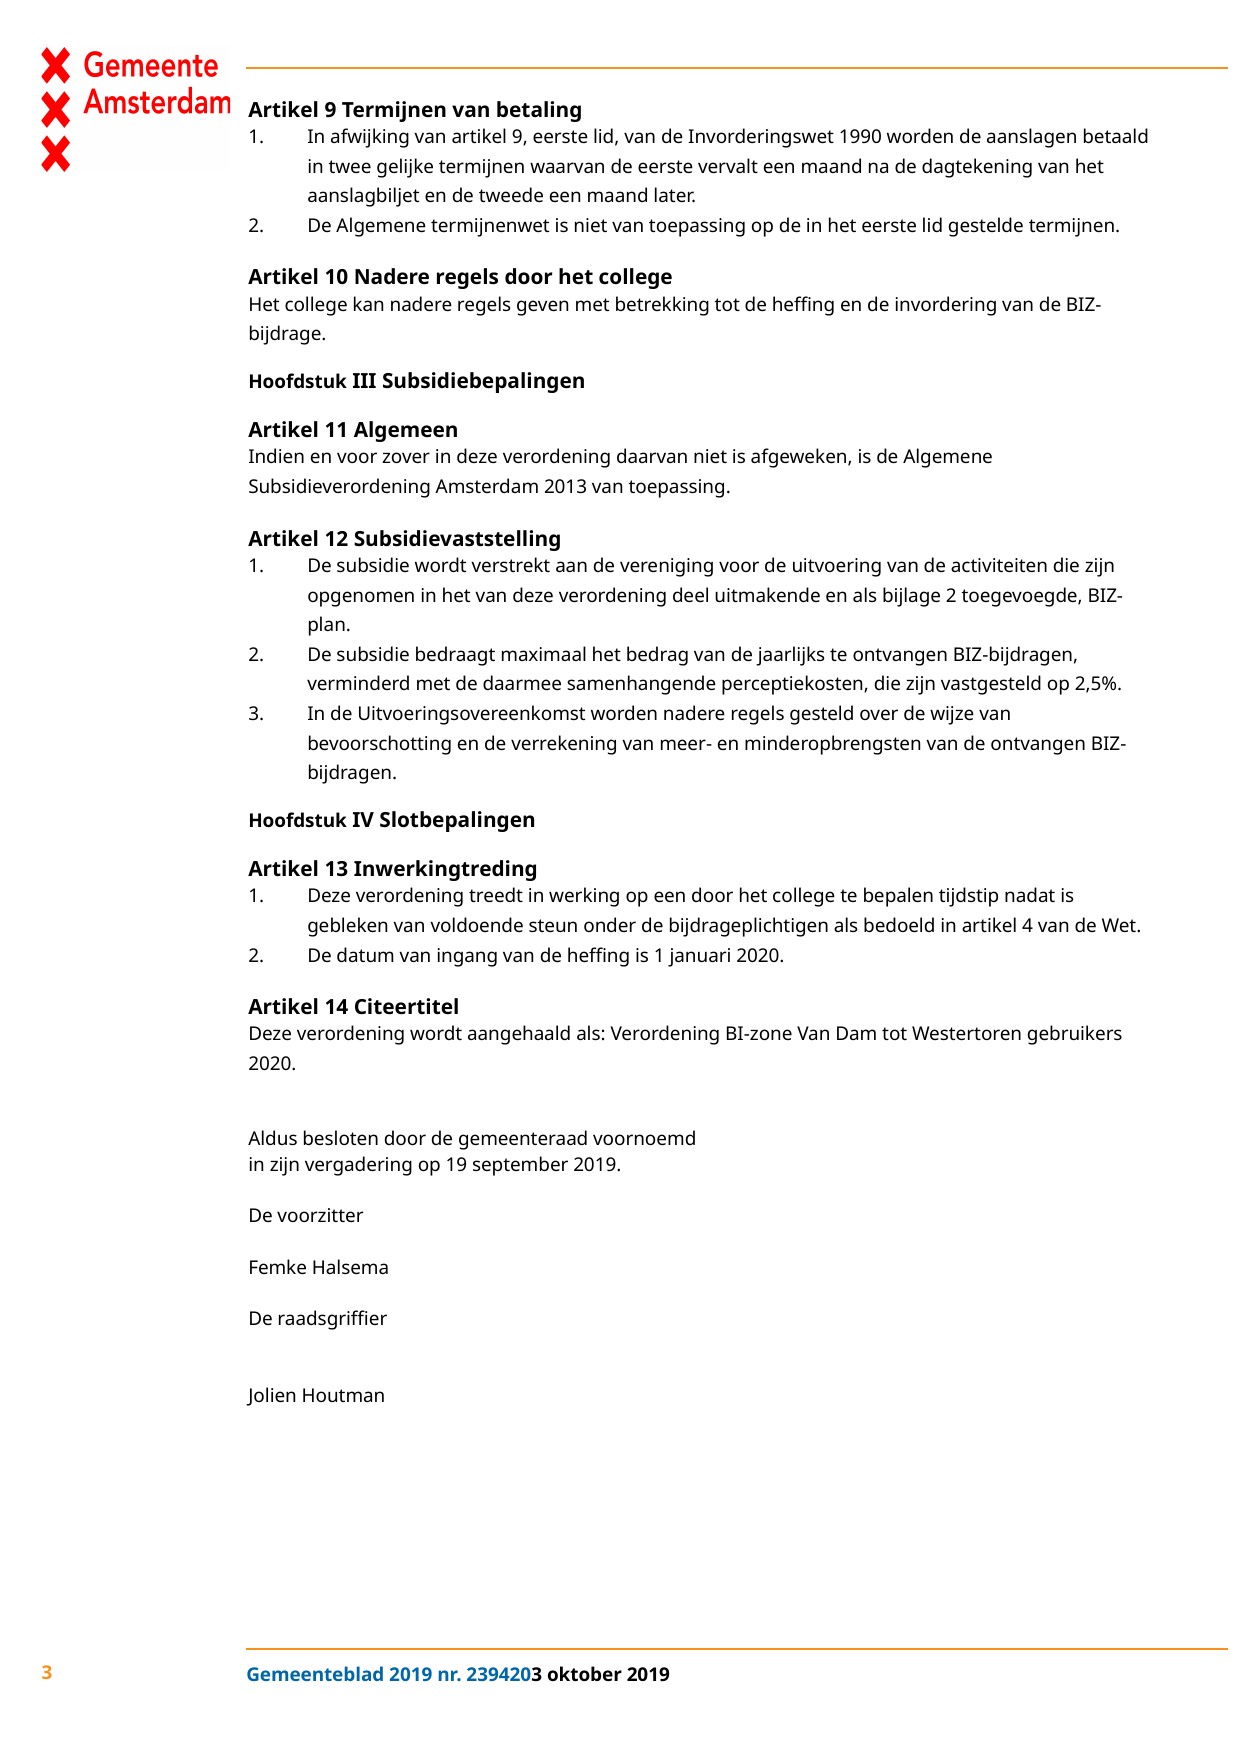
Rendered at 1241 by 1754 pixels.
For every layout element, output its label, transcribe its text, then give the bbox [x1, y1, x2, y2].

list De subsidie bedraagt maximaal het bedrag van de jaarlijks te ontvangen BIZ-bijdragen, verminderd met de daarmee samenhangende perceptiekosten, die zijn vastgesteld op 2,5%. [248, 641, 1152, 696]
text Het college kan nadere regels geven met betrekking tot de heffing en de invordering van de BIZ-bijdrage. [248, 291, 1152, 346]
picture [41, 47, 231, 172]
list In afwijking van artikel 9, eerste lid, van de Invorderingswet 1990 worden de aanslagen betaald in twee gelijke termijnen waarvan de eerste vervalt een maand na de dagtekening van het aanslagbiljet en de tweede een maand later. [248, 123, 1152, 208]
text Aldus besloten door de gemeenteraad voornoemd [248, 1125, 1152, 1151]
text Artikel 14 Citeertitel [248, 992, 1152, 1021]
text Artikel 13 Inwerkingtreding [248, 854, 1152, 883]
text Artikel 9 Termijnen van betaling [248, 95, 1152, 123]
list De subsidie wordt verstrekt aan de vereniging voor de uitvoering van de activiteiten die zijn opgenomen in het van deze verordening deel uitmakende en als bijlage 2 toegevoegde, BIZ-plan. [248, 552, 1152, 637]
text Hoofdstuk IV Slotbepalingen [248, 805, 1152, 833]
text De raadsgriffier [248, 1306, 1152, 1331]
list De Algemene termijnenwet is niet van toepassing op de in het eerste lid gestelde termijnen. [248, 212, 1152, 238]
list In de Uitvoeringsovereenkomst worden nadere regels gesteld over de wijze van bevoorschotting en de verrekening van meer- en minderopbrengsten van de ontvangen BIZ-bijdragen. [248, 700, 1152, 785]
text Femke Halsema [248, 1254, 1152, 1280]
text Hoofdstuk III Subsidiebepalingen [248, 366, 1152, 394]
text Jolien Houtman [248, 1383, 1152, 1408]
text Artikel 10 Nadere regels door het college [248, 262, 1152, 291]
text De voorzitter [248, 1203, 1152, 1228]
text in zijn vergadering op 19 september 2019. [248, 1151, 1152, 1177]
text Artikel 12 Subsidievaststelling [248, 524, 1152, 552]
text Indien en voor zover in deze verordening daarvan niet is afgeweken, is de Algemene Subsidieverordening Amsterdam 2013 van toepassing. [248, 444, 1152, 499]
list De datum van ingang van de heffing is 1 januari 2020. [248, 942, 1152, 967]
list Deze verordening treedt in werking op een door het college te bepalen tijdstip nadat is gebleken van voldoende steun onder de bijdrageplichtigen als bedoeld in artikel 4 van de Wet. [248, 883, 1152, 938]
text Artikel 11 Algemeen [248, 415, 1152, 444]
text Deze verordening wordt aangehaald als: Verordening BI-zone Van Dam tot Westertoren gebruikers 2020. [248, 1021, 1152, 1076]
